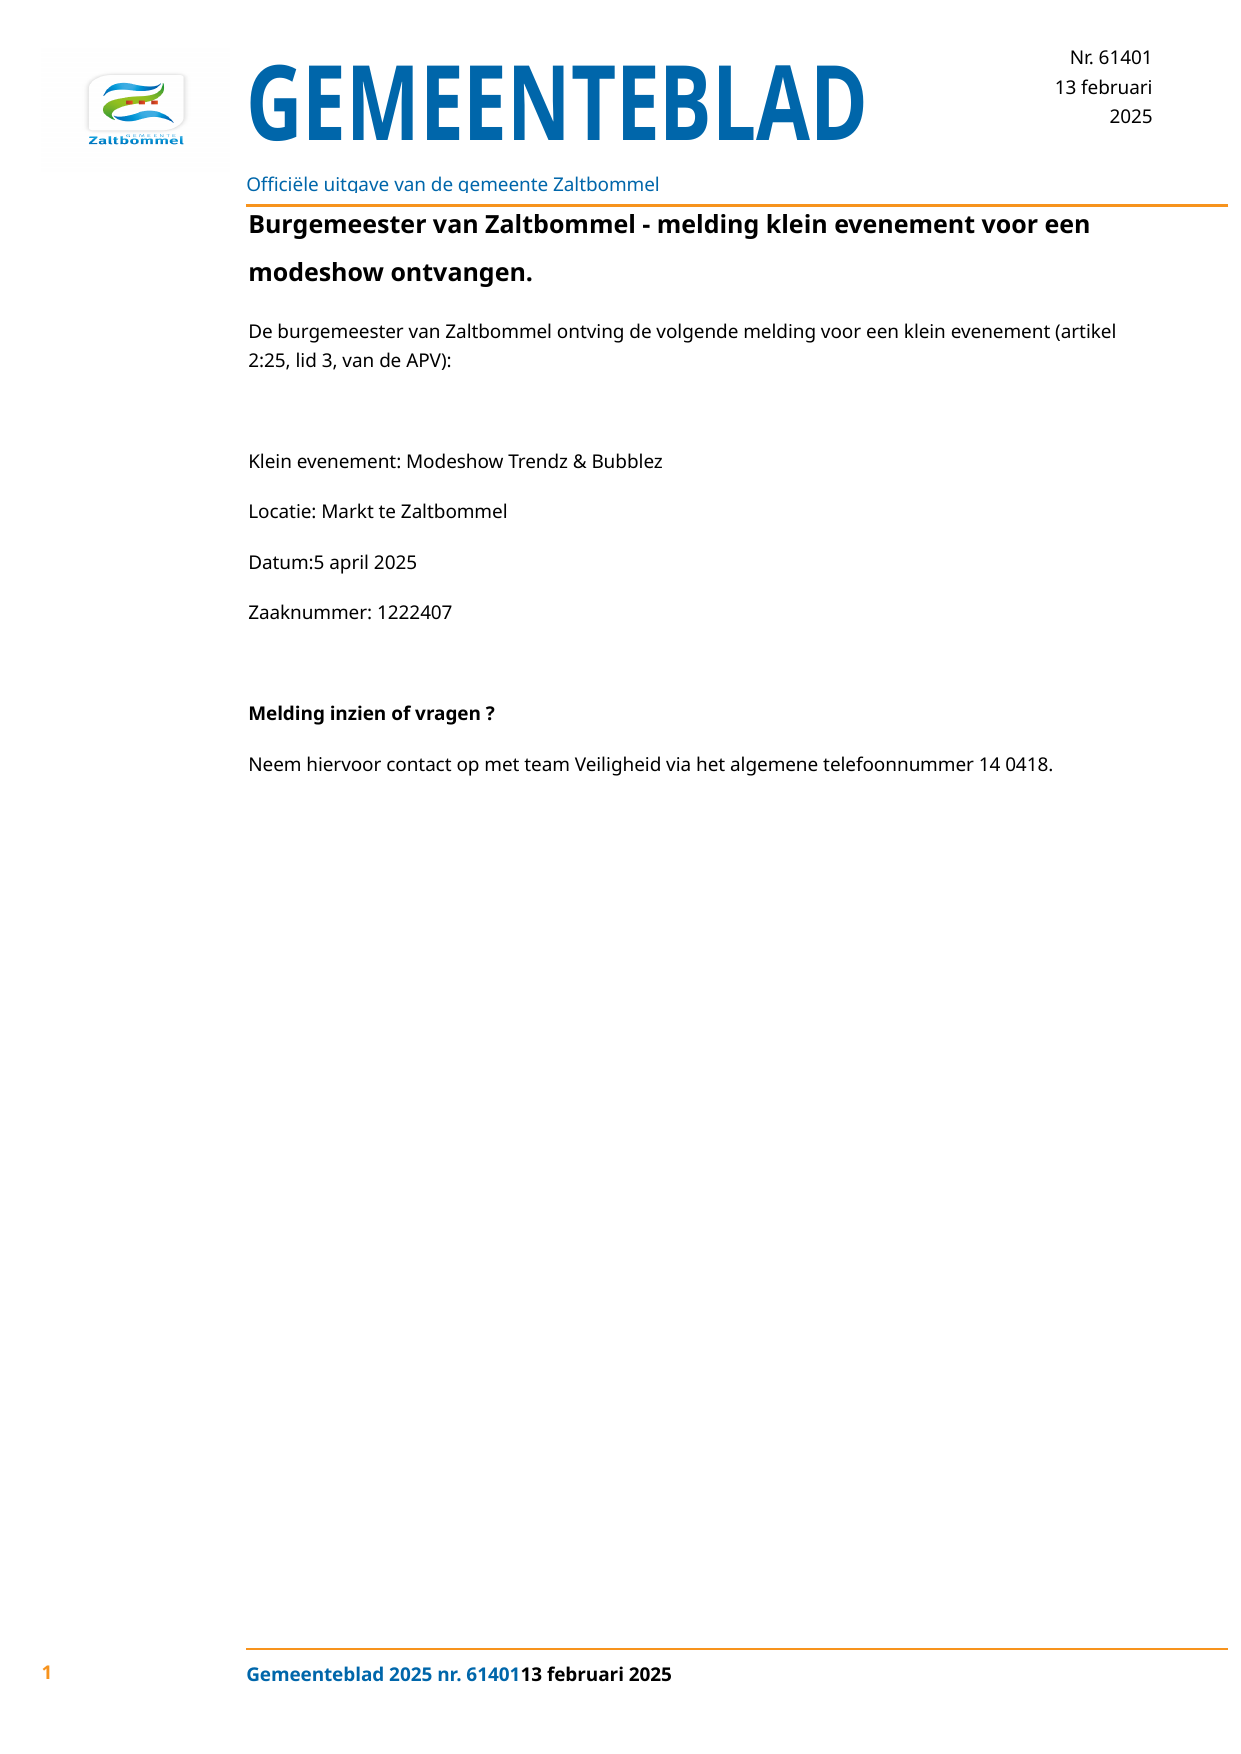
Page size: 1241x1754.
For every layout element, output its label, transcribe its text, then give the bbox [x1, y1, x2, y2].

picture [41, 47, 231, 172]
text Klein evenement: Modeshow Trendz & Bubblez [248, 448, 1152, 474]
text Burgemeester van Zaltbommel - melding klein evenement voor een modeshow ontvangen. [248, 207, 1152, 288]
text Locatie: Markt te Zaltbommel [248, 499, 1152, 524]
text Datum:5 april 2025 [248, 549, 1152, 575]
text Melding inzien of vragen ? [248, 700, 1152, 726]
text De burgemeester van Zaltbommel ontving de volgende melding voor een klein evenement (artikel 2:25, lid 3, van de APV): [248, 318, 1152, 373]
text Neem hiervoor contact op met team Veiligheid via het algemene telefoonnummer 14 0418. [248, 751, 1152, 777]
text Zaaknummer: 1222407 [248, 599, 1152, 625]
